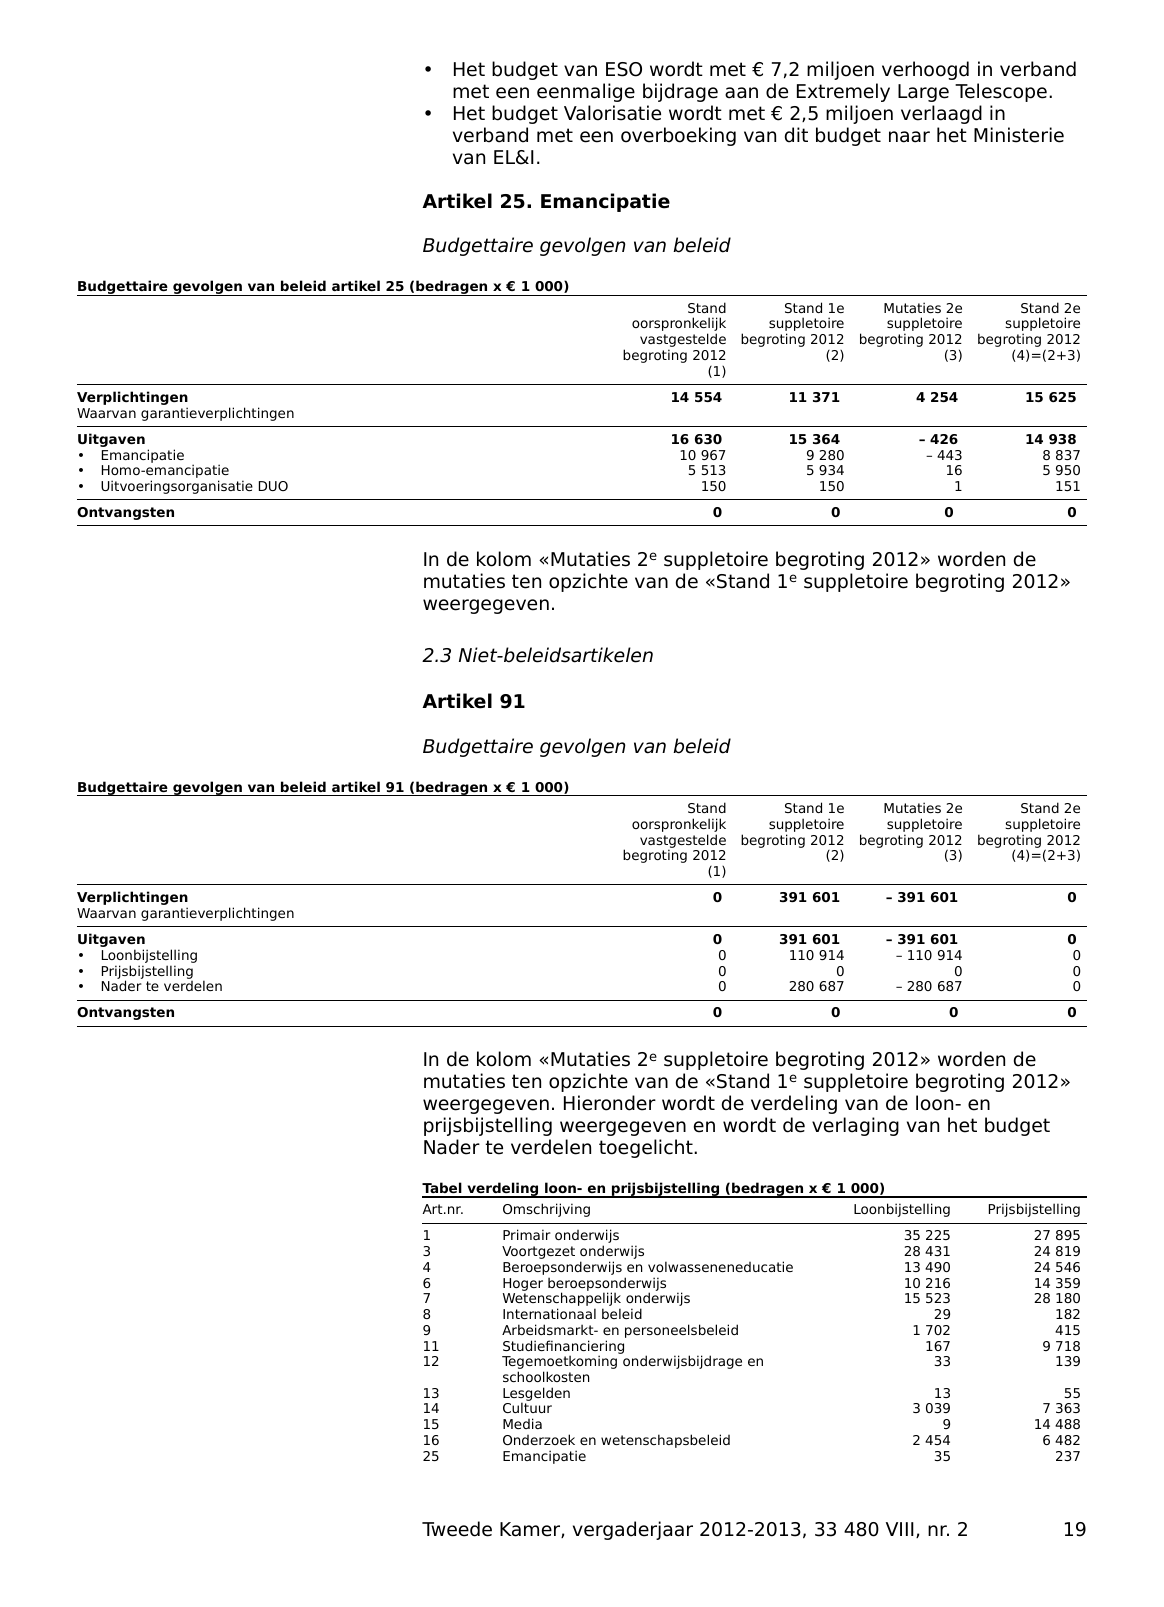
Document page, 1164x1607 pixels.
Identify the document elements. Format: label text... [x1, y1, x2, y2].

table_cell 6 [422, 1275, 496, 1291]
table_cell 16 630 [602, 427, 732, 447]
table_cell 33 [827, 1354, 957, 1386]
table_cell – 280 687 [850, 979, 968, 999]
table_cell 0 [969, 927, 1087, 948]
table_cell 0 [969, 963, 1087, 979]
table_cell 0 [602, 500, 732, 525]
table_cell 24 546 [957, 1260, 1087, 1275]
table_cell [850, 906, 968, 926]
table_cell – 391 601 [850, 927, 968, 948]
table_cell • [77, 463, 94, 479]
table_cell 8 [422, 1307, 496, 1323]
text • Het budget Valorisatie wordt met € 2,5 miljoen verlaagd in verband met een overboeking van dit budget naar het Ministerie van EL&I. [422, 103, 1087, 169]
table_cell 5 934 [732, 463, 850, 479]
table_cell 4 254 [850, 385, 968, 405]
table_cell 1 702 [827, 1323, 957, 1338]
table_cell 11 371 [732, 385, 850, 405]
table_cell Onderzoek en wetenschapsbeleid [496, 1433, 827, 1448]
table_cell [732, 405, 850, 426]
table_cell 0 [969, 979, 1087, 999]
table_cell Waarvan garantieverplichtingen [77, 906, 602, 926]
table_cell 182 [957, 1307, 1087, 1323]
table_cell Homo-emancipatie [94, 463, 602, 479]
table_cell 391 601 [732, 885, 850, 906]
table_cell 24 819 [957, 1244, 1087, 1260]
table_cell 35 225 [827, 1224, 957, 1244]
table_cell 28 431 [827, 1244, 957, 1260]
table_cell Internationaal beleid [496, 1307, 827, 1323]
table_cell 150 [732, 479, 850, 499]
table_cell Mutaties 2e suppletoire begroting 2012 (3) [850, 296, 968, 384]
table_cell Ontvangsten [77, 500, 602, 525]
table_cell [94, 796, 602, 884]
text In de kolom «Mutaties 2e suppletoire begroting 2012» worden de mutaties ten opzichte van de «Stand 1e suppletoire begroting 2012» weergegeven. Hieronder wordt de verdeling van de loon- en prijsbijstelling weergegeven en wordt de verlaging van het budget Nader te verdelen toegelicht. [422, 1049, 1087, 1159]
table_cell 6 482 [957, 1433, 1087, 1448]
text In de kolom «Mutaties 2e suppletoire begroting 2012» worden de mutaties ten opzichte van de «Stand 1e suppletoire begroting 2012» weergegeven. [422, 548, 1087, 614]
table_cell 16 [422, 1433, 496, 1448]
table_cell 391 601 [732, 927, 850, 948]
table_cell Hoger beroepsonderwijs [496, 1275, 827, 1291]
table_cell 7 363 [957, 1401, 1087, 1417]
table_cell 280 687 [732, 979, 850, 999]
table_cell 0 [602, 885, 732, 906]
table_cell • [77, 979, 94, 999]
table_cell [77, 296, 94, 384]
table_cell 14 [422, 1401, 496, 1417]
subtitle Artikel 25. Emancipatie [422, 191, 1087, 213]
table_cell Uitvoeringsorganisatie DUO [94, 479, 602, 499]
table_cell 15 [422, 1417, 496, 1433]
table_cell 10 967 [602, 447, 732, 463]
table_cell Studiefinanciering [496, 1338, 827, 1354]
table_cell Omschrijving [496, 1198, 827, 1222]
table_cell Primair onderwijs [496, 1224, 827, 1244]
table_cell Stand oorspronkelijk vastgestelde begroting 2012 (1) [602, 296, 732, 384]
table_cell 55 [957, 1386, 1087, 1401]
table_cell 0 [732, 1001, 850, 1026]
table_cell 13 [827, 1386, 957, 1401]
table_cell 9 718 [957, 1338, 1087, 1354]
table_cell Stand 1e suppletoire begroting 2012 (2) [732, 296, 850, 384]
table_cell • [77, 948, 94, 963]
table_cell 0 [850, 1001, 968, 1026]
table_cell 150 [602, 479, 732, 499]
table_cell 0 [602, 979, 732, 999]
table_cell Waarvan garantieverplichtingen [77, 405, 602, 426]
table_cell 167 [827, 1338, 957, 1354]
table_cell – 426 [850, 427, 968, 447]
table_header Budgettaire gevolgen van beleid artikel 25 (bedragen x € 1 000) [77, 279, 1087, 295]
table_cell Emancipatie [496, 1449, 827, 1464]
subtitle Budgettaire gevolgen van beleid [422, 235, 1087, 257]
table_cell Media [496, 1417, 827, 1433]
table_cell Mutaties 2e suppletoire begroting 2012 (3) [850, 796, 968, 884]
table_cell Uitgaven [77, 927, 602, 948]
table_cell Beroepsonderwijs en volwasseneneducatie [496, 1260, 827, 1275]
table_cell 15 523 [827, 1291, 957, 1307]
table_cell 35 [827, 1449, 957, 1464]
table_cell 29 [827, 1307, 957, 1323]
table_cell 13 490 [827, 1260, 957, 1275]
table_cell 14 938 [969, 427, 1087, 447]
table_cell Lesgelden [496, 1386, 827, 1401]
table_cell Verplichtingen [77, 385, 602, 405]
table_cell 0 [602, 927, 732, 948]
table_cell 10 216 [827, 1275, 957, 1291]
table_cell 0 [602, 1001, 732, 1026]
table_cell 16 [850, 463, 968, 479]
table_cell Loonbijstelling [94, 948, 602, 963]
table_cell 0 [969, 885, 1087, 906]
table_cell 28 180 [957, 1291, 1087, 1307]
table_header Budgettaire gevolgen van beleid artikel 91 (bedragen x € 1 000) [77, 780, 1087, 795]
table_cell Prijsbijstelling [94, 963, 602, 979]
table_cell Art.nr. [422, 1198, 496, 1222]
table_cell Stand 1e suppletoire begroting 2012 (2) [732, 796, 850, 884]
table_cell Loonbijstelling [827, 1198, 957, 1222]
table_cell Stand 2e suppletoire begroting 2012 (4)=(2+3) [969, 296, 1087, 384]
table_cell Prijsbijstelling [957, 1198, 1087, 1222]
table_cell 14 488 [957, 1417, 1087, 1433]
table_cell Voortgezet onderwijs [496, 1244, 827, 1260]
table_cell 139 [957, 1354, 1087, 1386]
table_cell 0 [850, 963, 968, 979]
table_cell Uitgaven [77, 427, 602, 447]
table_cell 5 513 [602, 463, 732, 479]
table_cell [602, 405, 732, 426]
subtitle Artikel 91 [422, 691, 1087, 713]
table_cell 3 [422, 1244, 496, 1260]
table_cell 27 895 [957, 1224, 1087, 1244]
table_cell 14 359 [957, 1275, 1087, 1291]
table_cell 2 454 [827, 1433, 957, 1448]
table_cell [969, 405, 1087, 426]
table_cell 9 [827, 1417, 957, 1433]
table_cell 415 [957, 1323, 1087, 1338]
table_cell 3 039 [827, 1401, 957, 1417]
table_cell 15 625 [969, 385, 1087, 405]
text • Het budget van ESO wordt met € 7,2 miljoen verhoogd in verband met een eenmalige bijdrage aan de Extremely Large Telescope. [422, 59, 1087, 103]
table_cell Arbeidsmarkt- en personeelsbeleid [496, 1323, 827, 1338]
table_cell 1 [850, 479, 968, 499]
table_cell 12 [422, 1354, 496, 1386]
subtitle 2.3 Niet-beleidsartikelen [422, 644, 1087, 666]
subtitle Budgettaire gevolgen van beleid [422, 736, 1087, 758]
table_cell • [77, 479, 94, 499]
table_cell Emancipatie [94, 447, 602, 463]
table_cell 9 280 [732, 447, 850, 463]
table_cell 8 837 [969, 447, 1087, 463]
table_cell 151 [969, 479, 1087, 499]
table_cell – 110 914 [850, 948, 968, 963]
table_cell 15 364 [732, 427, 850, 447]
table_cell [850, 405, 968, 426]
table_cell 0 [850, 500, 968, 525]
table_cell Wetenschappelijk onderwijs [496, 1291, 827, 1307]
table_cell Verplichtingen [77, 885, 602, 906]
table_cell Stand oorspronkelijk vastgestelde begroting 2012 (1) [602, 796, 732, 884]
table_cell Tegemoetkoming onderwijsbijdrage en schoolkosten [496, 1354, 827, 1386]
table_cell 0 [732, 963, 850, 979]
table_cell 13 [422, 1386, 496, 1401]
table_cell 7 [422, 1291, 496, 1307]
table_cell – 391 601 [850, 885, 968, 906]
table_cell [94, 296, 602, 384]
table_cell • [77, 963, 94, 979]
table_cell 5 950 [969, 463, 1087, 479]
table_cell 0 [602, 963, 732, 979]
table_cell 11 [422, 1338, 496, 1354]
table_cell Stand 2e suppletoire begroting 2012 (4)=(2+3) [969, 796, 1087, 884]
table_cell 14 554 [602, 385, 732, 405]
table_cell 0 [969, 948, 1087, 963]
table_cell [969, 906, 1087, 926]
table_cell 237 [957, 1449, 1087, 1464]
table_cell [732, 906, 850, 926]
table_cell Ontvangsten [77, 1001, 602, 1026]
table_cell 9 [422, 1323, 496, 1338]
table_cell – 443 [850, 447, 968, 463]
table_cell 0 [969, 500, 1087, 525]
table_cell 110 914 [732, 948, 850, 963]
table_cell 25 [422, 1449, 496, 1464]
table_header Tabel verdeling loon- en prijsbijstelling (bedragen x € 1 000) [422, 1181, 1087, 1196]
table_cell 4 [422, 1260, 496, 1275]
table_cell [602, 906, 732, 926]
table_cell 0 [969, 1001, 1087, 1026]
table_cell 0 [602, 948, 732, 963]
table_cell Nader te verdelen [94, 979, 602, 999]
table_cell 0 [732, 500, 850, 525]
table_cell 1 [422, 1224, 496, 1244]
table_cell Cultuur [496, 1401, 827, 1417]
table_cell • [77, 447, 94, 463]
table_cell [77, 796, 94, 884]
